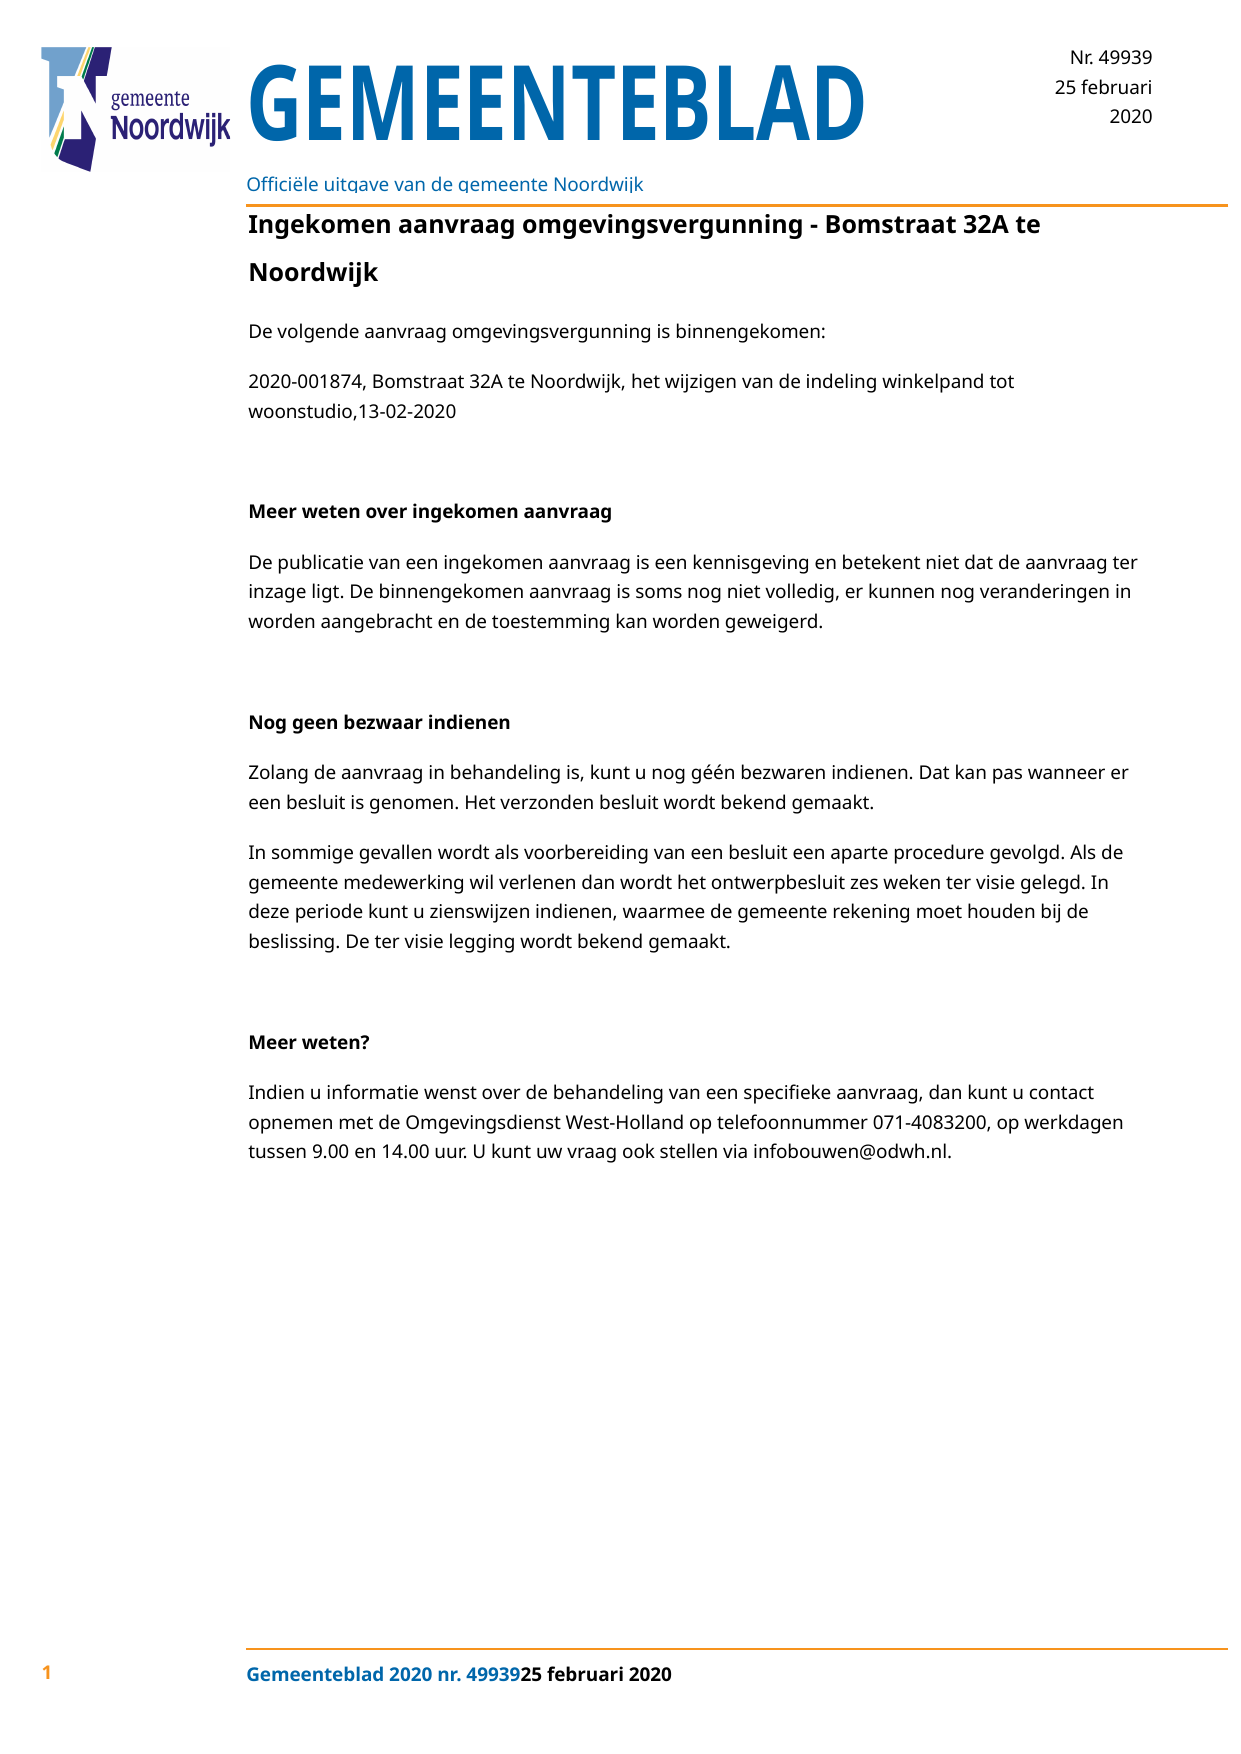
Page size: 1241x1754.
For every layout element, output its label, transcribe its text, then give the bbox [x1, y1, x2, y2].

text De volgende aanvraag omgevingsvergunning is binnengekomen: [248, 318, 1152, 344]
text Meer weten? [248, 1029, 1152, 1055]
text De publicatie van een ingekomen aanvraag is een kennisgeving en betekent niet dat de aanvraag ter inzage ligt. De binnengekomen aanvraag is soms nog niet volledig, er kunnen nog veranderingen in worden aangebracht en de toestemming kan worden geweigerd. [248, 549, 1152, 634]
text 2020-001874, Bomstraat 32A te Noordwijk, het wijzigen van de indeling winkelpand tot woonstudio,13-02-2020 [248, 368, 1152, 424]
text Nog geen bezwaar indienen [248, 709, 1152, 735]
text Indien u informatie wenst over de behandeling van een specifieke aanvraag, dan kunt u contact opnemen met de Omgevingsdienst West-Holland op telefoonnummer 071-4083200, op werkdagen tussen 9.00 en 14.00 uur. U kunt uw vraag ook stellen via infobouwen@odwh.nl. [248, 1079, 1152, 1164]
text Meer weten over ingekomen aanvraag [248, 499, 1152, 524]
text In sommige gevallen wordt als voorbereiding van een besluit een aparte procedure gevolgd. Als de gemeente medewerking wil verlenen dan wordt het ontwerpbesluit zes weken ter visie gelegd. In deze periode kunt u zienswijzen indienen, waarmee de gemeente rekening moet houden bij de beslissing. De ter visie legging wordt bekend gemaakt. [248, 839, 1152, 954]
text Ingekomen aanvraag omgevingsvergunning - Bomstraat 32A te Noordwijk [248, 207, 1152, 288]
picture [41, 47, 231, 172]
text Zolang de aanvraag in behandeling is, kunt u nog géén bezwaren indienen. Dat kan pas wanneer er een besluit is genomen. Het verzonden besluit wordt bekend gemaakt. [248, 759, 1152, 815]
